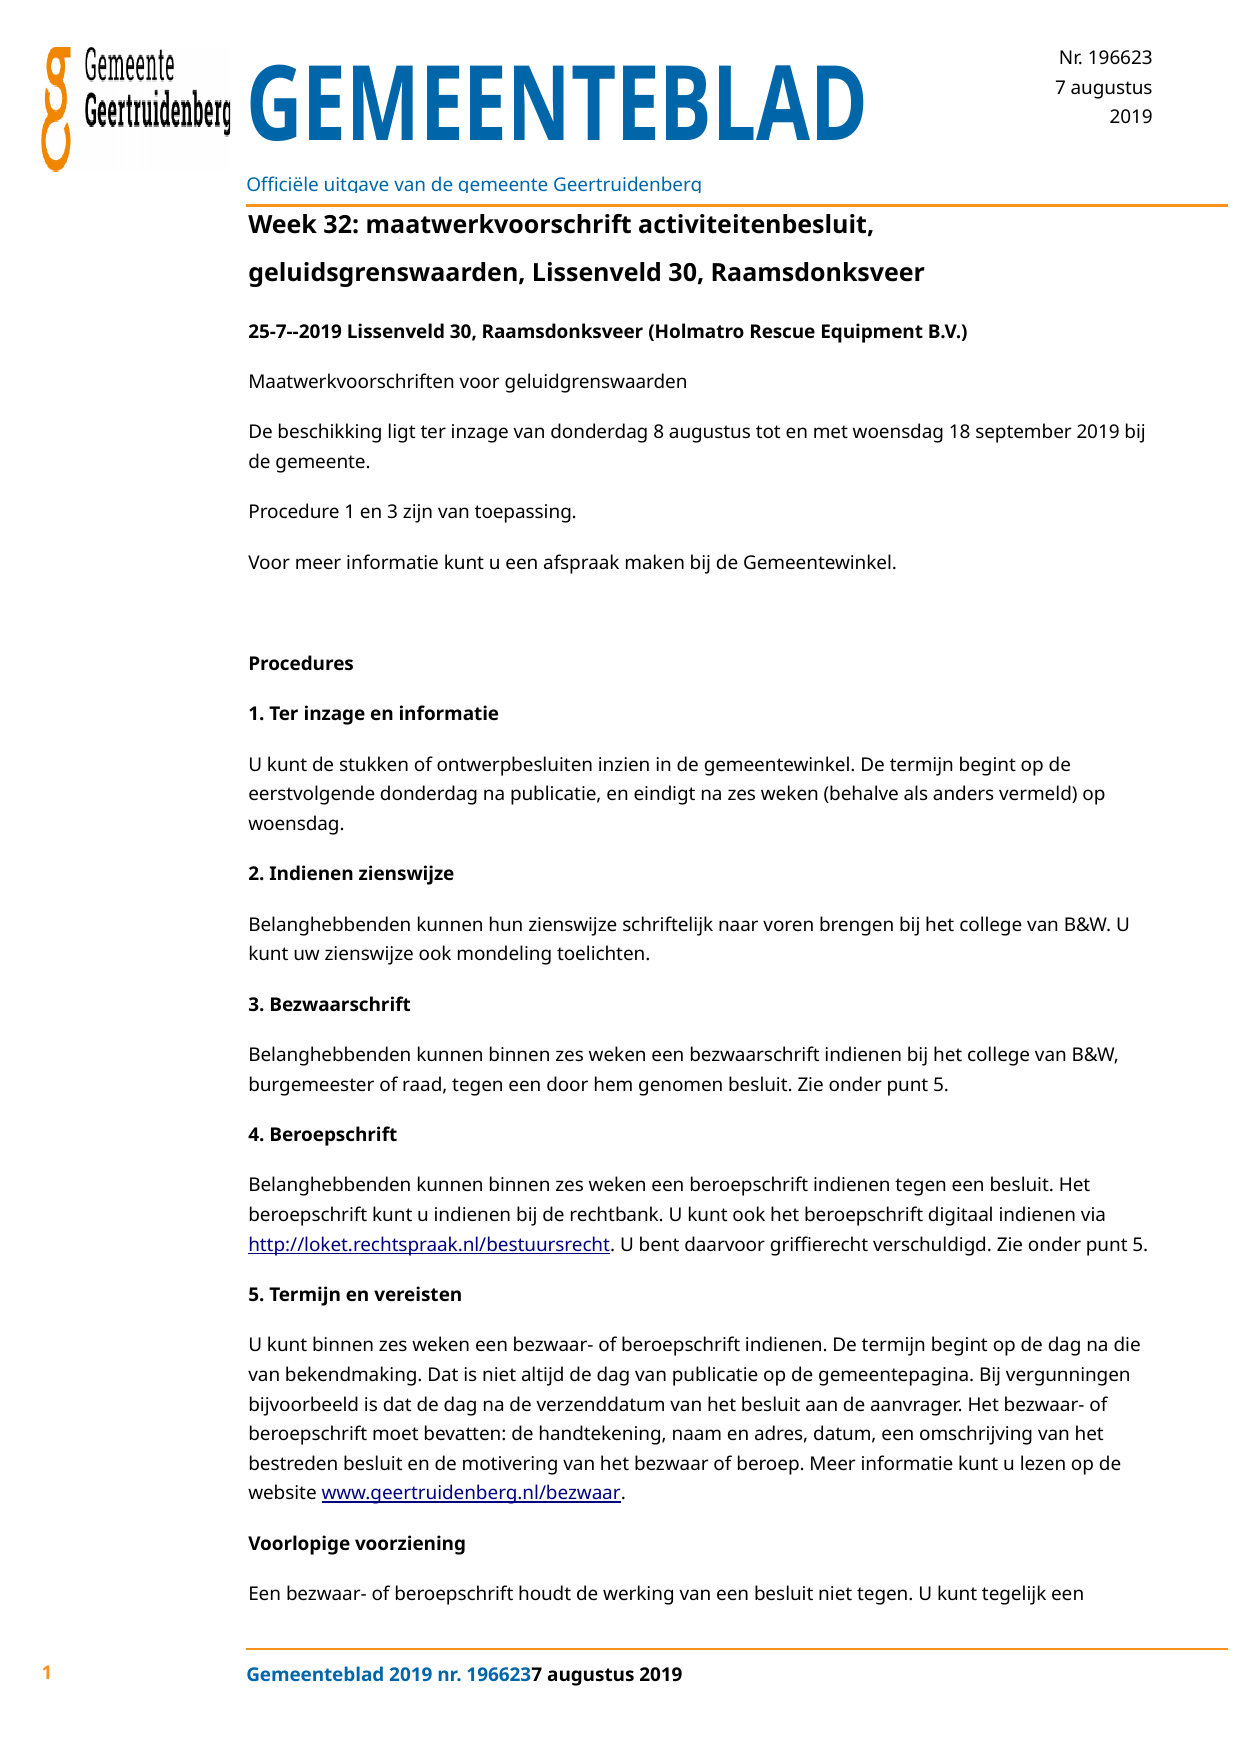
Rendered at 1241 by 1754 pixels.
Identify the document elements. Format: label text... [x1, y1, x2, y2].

text Belanghebbenden kunnen hun zienswijze schriftelijk naar voren brengen bij het college van B&W. U kunt uw zienswijze ook mondeling toelichten. [248, 911, 1152, 966]
text U kunt de stukken of ontwerpbesluiten inzien in de gemeentewinkel. De termijn begint op de eerstvolgende donderdag na publicatie, en eindigt na zes weken (behalve als anders vermeld) op woensdag. [248, 751, 1152, 836]
text Een bezwaar- of beroepschrift houdt de werking van een besluit niet tegen. U kunt tegelijk een [248, 1580, 1152, 1606]
picture [41, 47, 231, 172]
text Maatwerkvoorschriften voor geluidgrenswaarden [248, 368, 1152, 394]
text 2. Indienen zienswijze [248, 860, 1152, 886]
text Procedure 1 en 3 zijn van toepassing. [248, 499, 1152, 524]
text Procedures [248, 650, 1152, 676]
text De beschikking ligt ter inzage van donderdag 8 augustus tot en met woensdag 18 september 2019 bij de gemeente. [248, 419, 1152, 474]
text U kunt binnen zes weken een bezwaar- of beroepschrift indienen. De termijn begint op de dag na die van bekendmaking. Dat is niet altijd de dag van publicatie op de gemeentepagina. Bij vergunningen bijvoorbeeld is dat de dag na de verzenddatum van het besluit aan de aanvrager. Het bezwaar- of beroepschrift moet bevatten: de handtekening, naam en adres, datum, een omschrijving van het bestreden besluit en de motivering van het bezwaar of beroep. Meer informatie kunt u lezen op de website www.geertruidenberg.nl/bezwaar. [248, 1332, 1152, 1505]
text Voorlopige voorziening [248, 1530, 1152, 1556]
text Voor meer informatie kunt u een afspraak maken bij de Gemeentewinkel. [248, 549, 1152, 575]
text Belanghebbenden kunnen binnen zes weken een beroepschrift indienen tegen een besluit. Het beroepschrift kunt u indienen bij de rechtbank. U kunt ook het beroepschrift digitaal indienen via http://loket.rechtspraak.nl/bestuursrecht. U bent daarvoor griffierecht verschuldigd. Zie onder punt 5. [248, 1172, 1152, 1257]
text 1. Ter inzage en informatie [248, 700, 1152, 726]
text 25-7--2019 Lissenveld 30, Raamsdonksveer (Holmatro Rescue Equipment B.V.) [248, 318, 1152, 344]
text Week 32: maatwerkvoorschrift activiteitenbesluit, geluidsgrenswaarden, Lissenveld 30, Raamsdonksveer [248, 207, 1152, 288]
text 4. Beroepschrift [248, 1121, 1152, 1147]
text 3. Bezwaarschrift [248, 991, 1152, 1017]
text Belanghebbenden kunnen binnen zes weken een bezwaarschrift indienen bij het college van B&W, burgemeester of raad, tegen een door hem genomen besluit. Zie onder punt 5. [248, 1041, 1152, 1097]
text 5. Termijn en vereisten [248, 1281, 1152, 1307]
